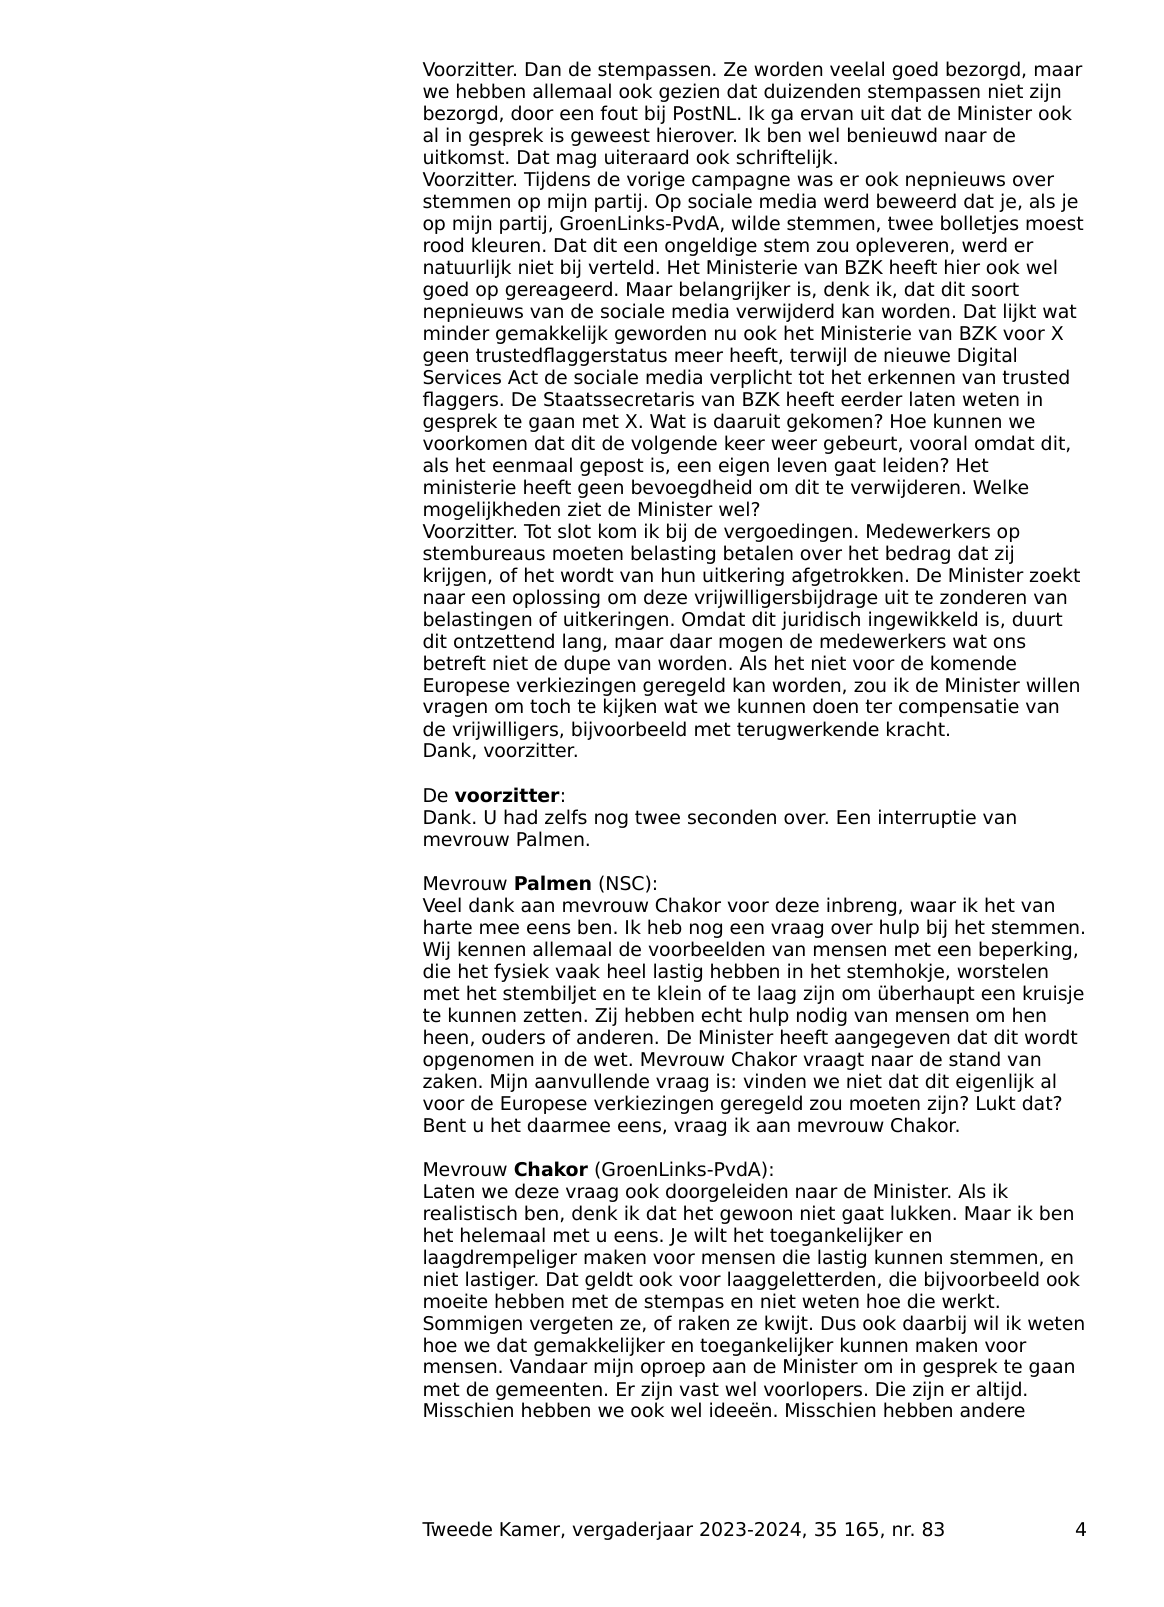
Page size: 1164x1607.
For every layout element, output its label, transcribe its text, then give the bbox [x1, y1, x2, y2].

text Voorzitter. Tijdens de vorige campagne was er ook nepnieuws over stemmen op mijn partij. Op sociale media werd beweerd dat je, als je op mijn partij, GroenLinks-PvdA, wilde stemmen, twee bolletjes moest rood kleuren. Dat dit een ongeldige stem zou opleveren, werd er natuurlijk niet bij verteld. Het Ministerie van BZK heeft hier ook wel goed op gereageerd. Maar belangrijker is, denk ik, dat dit soort nepnieuws van de sociale media verwijderd kan worden. Dat lijkt wat minder gemakkelijk geworden nu ook het Ministerie van BZK voor X geen trustedflaggerstatus meer heeft, terwijl de nieuwe Digital Services Act de sociale media verplicht tot het erkennen van trusted flaggers. De Staatssecretaris van BZK heeft eerder laten weten in gesprek te gaan met X. Wat is daaruit gekomen? Hoe kunnen we voorkomen dat dit de volgende keer weer gebeurt, vooral omdat dit, als het eenmaal gepost is, een eigen leven gaat leiden? Het ministerie heeft geen bevoegdheid om dit te verwijderen. Welke mogelijkheden ziet de Minister wel? [422, 169, 1087, 521]
text Mevrouw Palmen (NSC): [422, 873, 1087, 895]
text Dank. U had zelfs nog twee seconden over. Een interruptie van mevrouw Palmen. [422, 807, 1087, 851]
text Mevrouw Chakor (GroenLinks-PvdA): [422, 1159, 1087, 1181]
text Voorzitter. Dan de stempassen. Ze worden veelal goed bezorgd, maar we hebben allemaal ook gezien dat duizenden stempassen niet zijn bezorgd, door een fout bij PostNL. Ik ga ervan uit dat de Minister ook al in gesprek is geweest hierover. Ik ben wel benieuwd naar de uitkomst. Dat mag uiteraard ook schriftelijk. [422, 59, 1087, 169]
text Veel dank aan mevrouw Chakor voor deze inbreng, waar ik het van harte mee eens ben. Ik heb nog een vraag over hulp bij het stemmen. Wij kennen allemaal de voorbeelden van mensen met een beperking, die het fysiek vaak heel lastig hebben in het stemhokje, worstelen met het stembiljet en te klein of te laag zijn om überhaupt een kruisje te kunnen zetten. Zij hebben echt hulp nodig van mensen om hen heen, ouders of anderen. De Minister heeft aangegeven dat dit wordt opgenomen in de wet. Mevrouw Chakor vraagt naar de stand van zaken. Mijn aanvullende vraag is: vinden we niet dat dit eigenlijk al voor de Europese verkiezingen geregeld zou moeten zijn? Lukt dat? Bent u het daarmee eens, vraag ik aan mevrouw Chakor. [422, 895, 1087, 1136]
text Dank, voorzitter. [422, 740, 1087, 762]
text Laten we deze vraag ook doorgeleiden naar de Minister. Als ik realistisch ben, denk ik dat het gewoon niet gaat lukken. Maar ik ben het helemaal met u eens. Je wilt het toegankelijker en laagdrempeliger maken voor mensen die lastig kunnen stemmen, en niet lastiger. Dat geldt ook voor laaggeletterden, die bijvoorbeeld ook moeite hebben met de stempas en niet weten hoe die werkt. Sommigen vergeten ze, of raken ze kwijt. Dus ook daarbij wil ik weten hoe we dat gemakkelijker en toegankelijker kunnen maken voor mensen. Vandaar mijn oproep aan de Minister om in gesprek te gaan met de gemeenten. Er zijn vast wel voorlopers. Die zijn er altijd. Misschien hebben we ook wel ideeën. Misschien hebben andere [422, 1181, 1087, 1422]
text De voorzitter: [422, 784, 1087, 807]
text Voorzitter. Tot slot kom ik bij de vergoedingen. Medewerkers op stembureaus moeten belasting betalen over het bedrag dat zij krijgen, of het wordt van hun uitkering afgetrokken. De Minister zoekt naar een oplossing om deze vrijwilligersbijdrage uit te zonderen van belastingen of uitkeringen. Omdat dit juridisch ingewikkeld is, duurt dit ontzettend lang, maar daar mogen de medewerkers wat ons betreft niet de dupe van worden. Als het niet voor de komende Europese verkiezingen geregeld kan worden, zou ik de Minister willen vragen om toch te kijken wat we kunnen doen ter compensatie van de vrijwilligers, bijvoorbeeld met terugwerkende kracht. [422, 521, 1087, 740]
